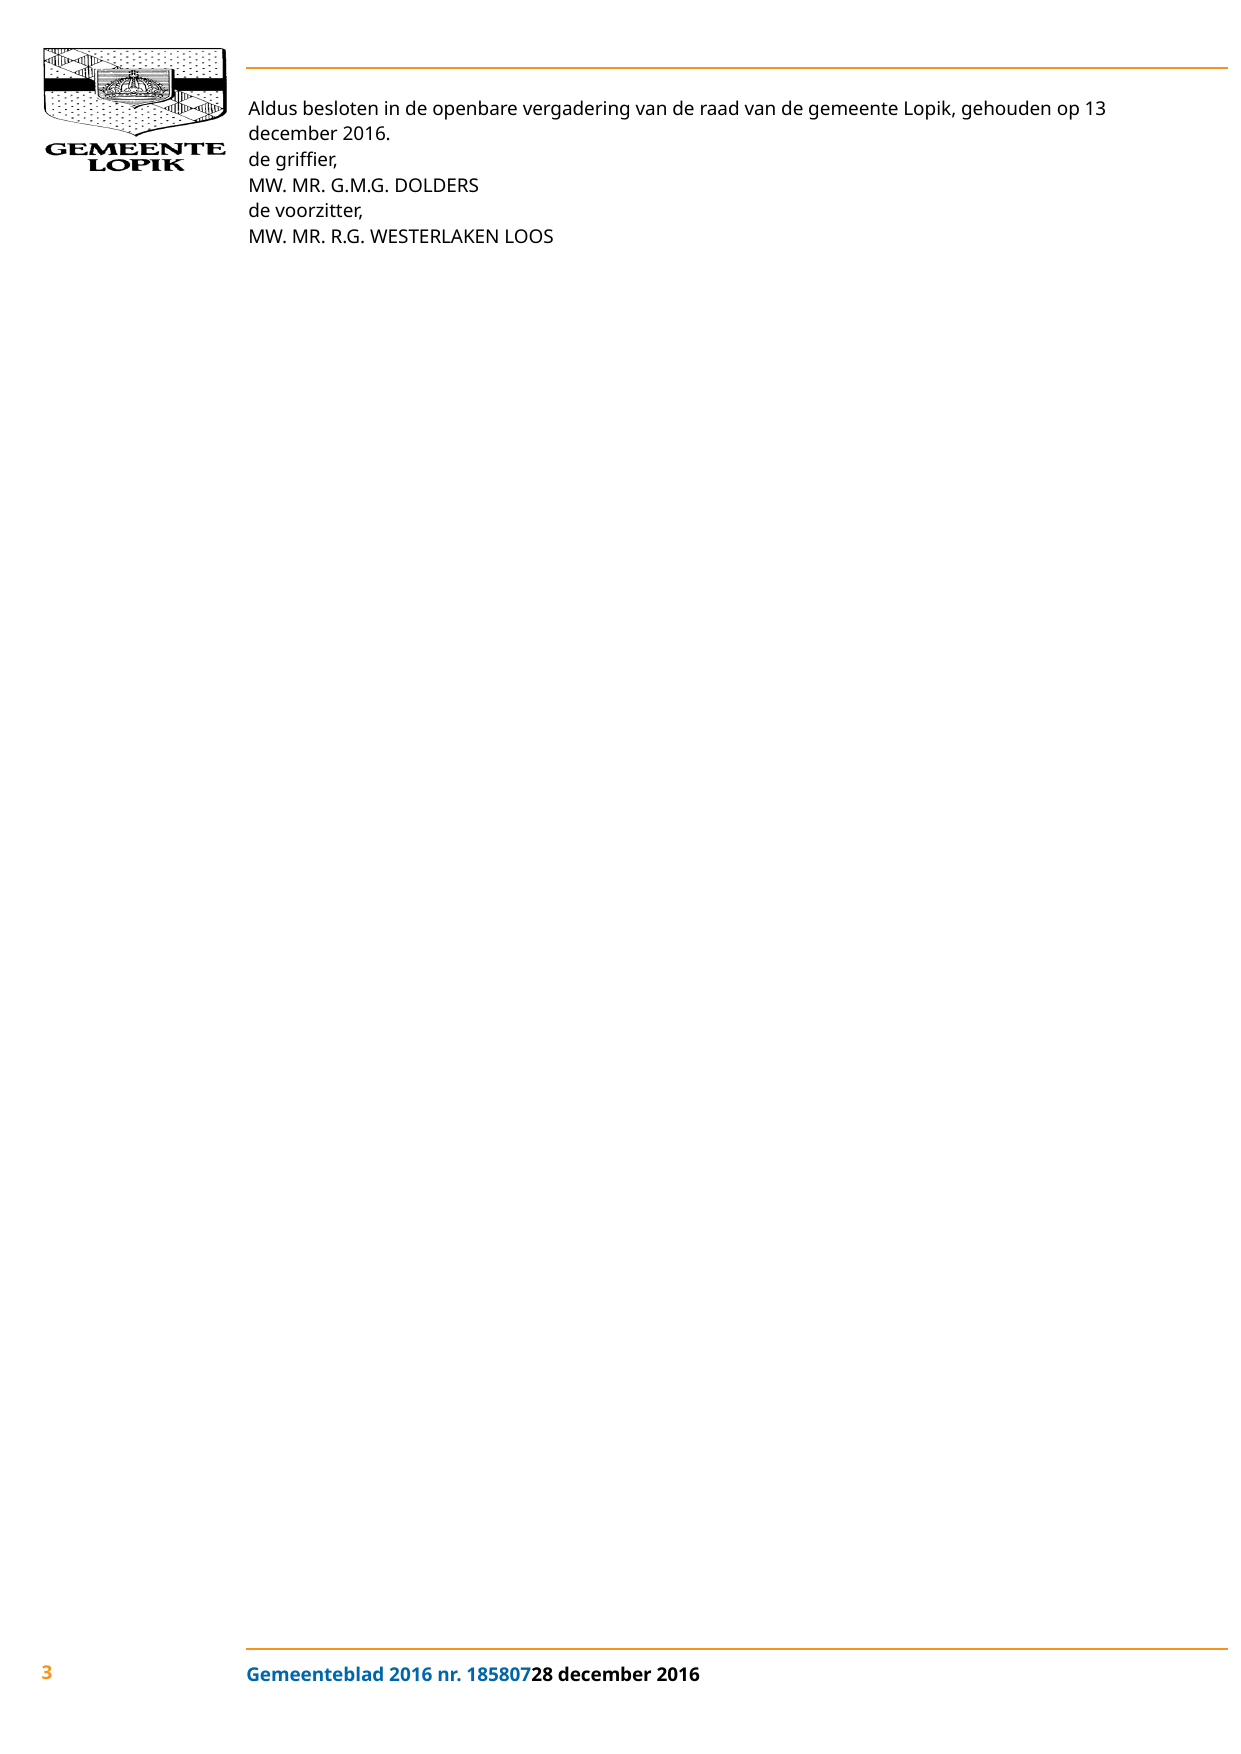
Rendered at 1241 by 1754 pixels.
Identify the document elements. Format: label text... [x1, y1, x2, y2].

text Aldus besloten in de openbare vergadering van de raad van de gemeente Lopik, gehouden op 13 december 2016. [248, 95, 1152, 146]
text de voorzitter, [248, 198, 1152, 223]
text MW. MR. G.M.G. DOLDERS [248, 172, 1152, 198]
text de griffier, [248, 146, 1152, 172]
picture [41, 47, 231, 172]
text MW. MR. R.G. WESTERLAKEN LOOS [248, 223, 1152, 249]
